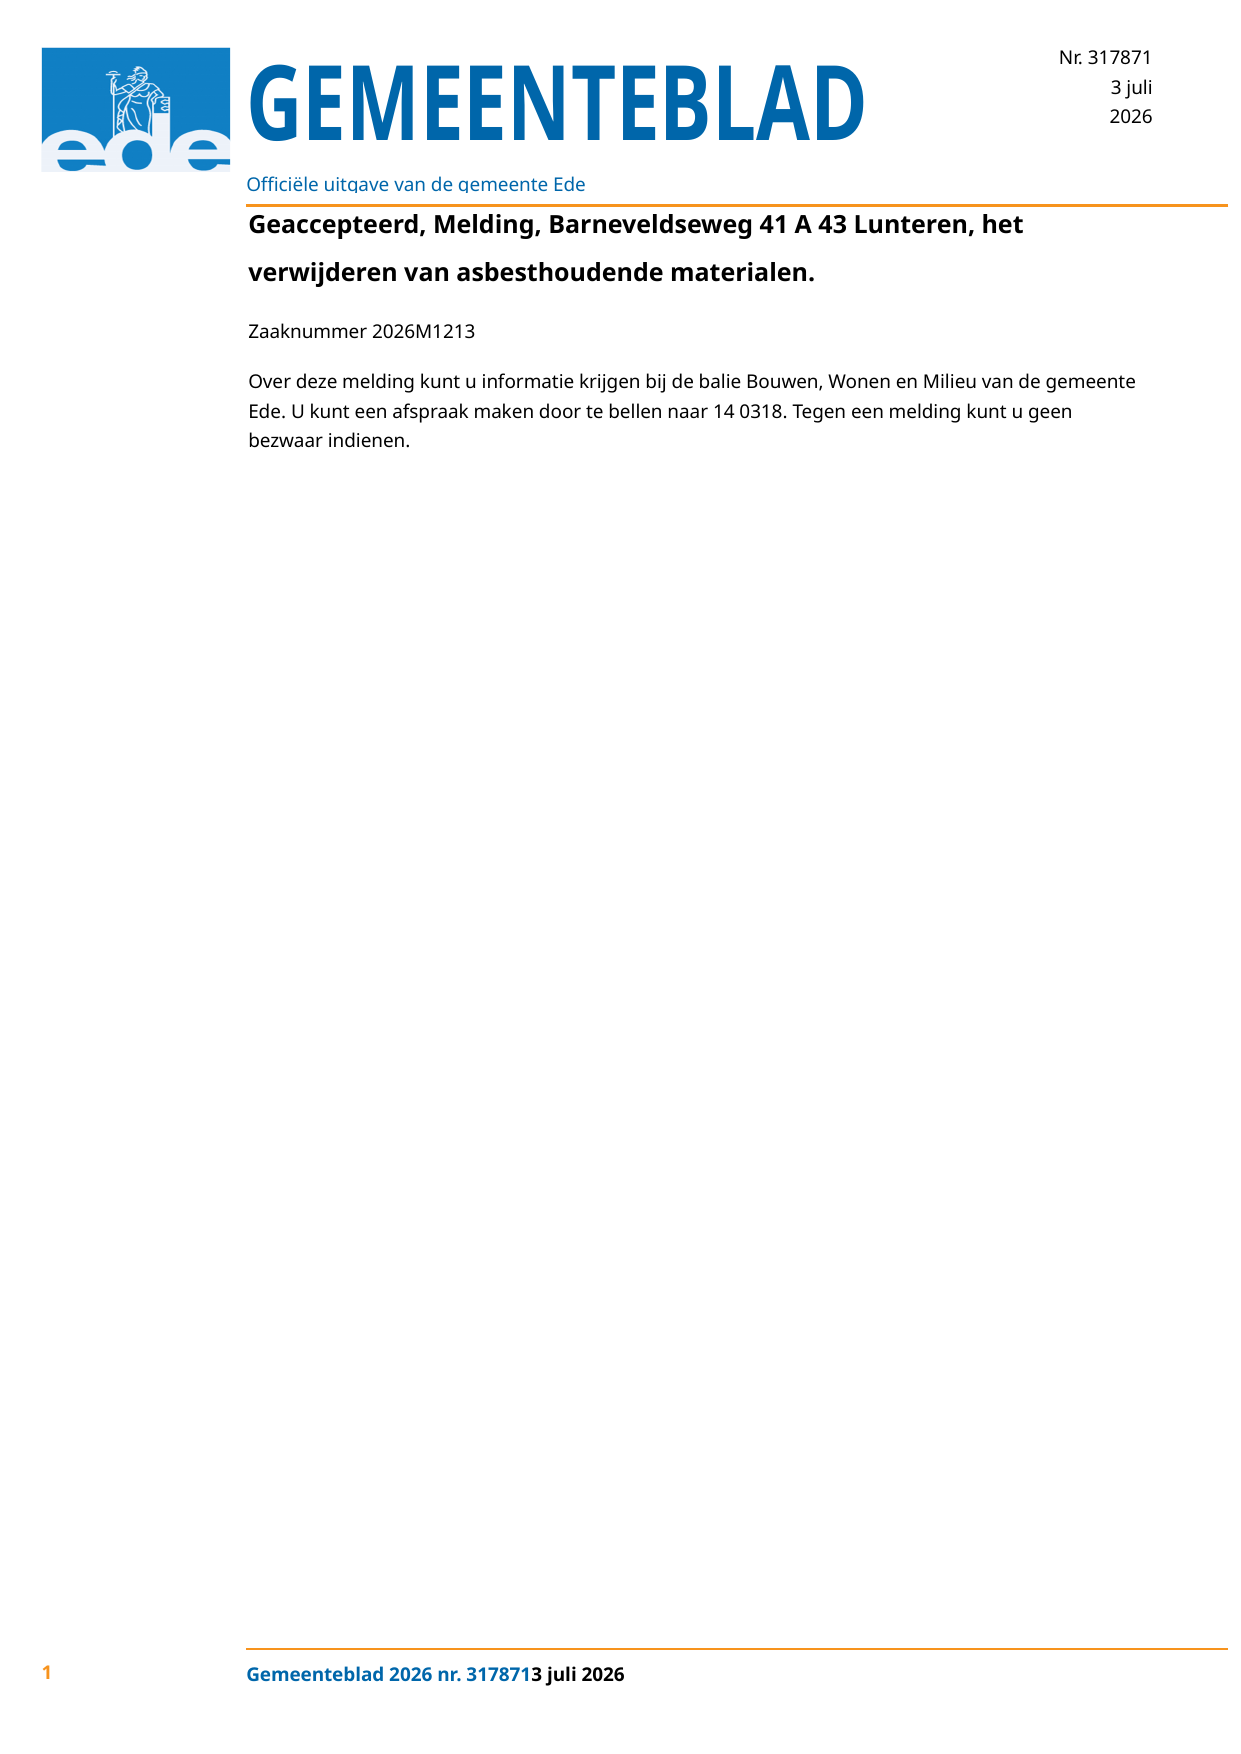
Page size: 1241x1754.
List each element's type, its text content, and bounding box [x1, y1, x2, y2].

picture [41, 47, 231, 172]
text Geaccepteerd, Melding, Barneveldseweg 41 A 43 Lunteren, het verwijderen van asbesthoudende materialen. [248, 207, 1152, 288]
text Over deze melding kunt u informatie krijgen bij de balie Bouwen, Wonen en Milieu van de gemeente Ede. U kunt een afspraak maken door te bellen naar 14 0318. Tegen een melding kunt u geen bezwaar indienen. [248, 368, 1152, 453]
text Zaaknummer 2026M1213 [248, 318, 1152, 344]
